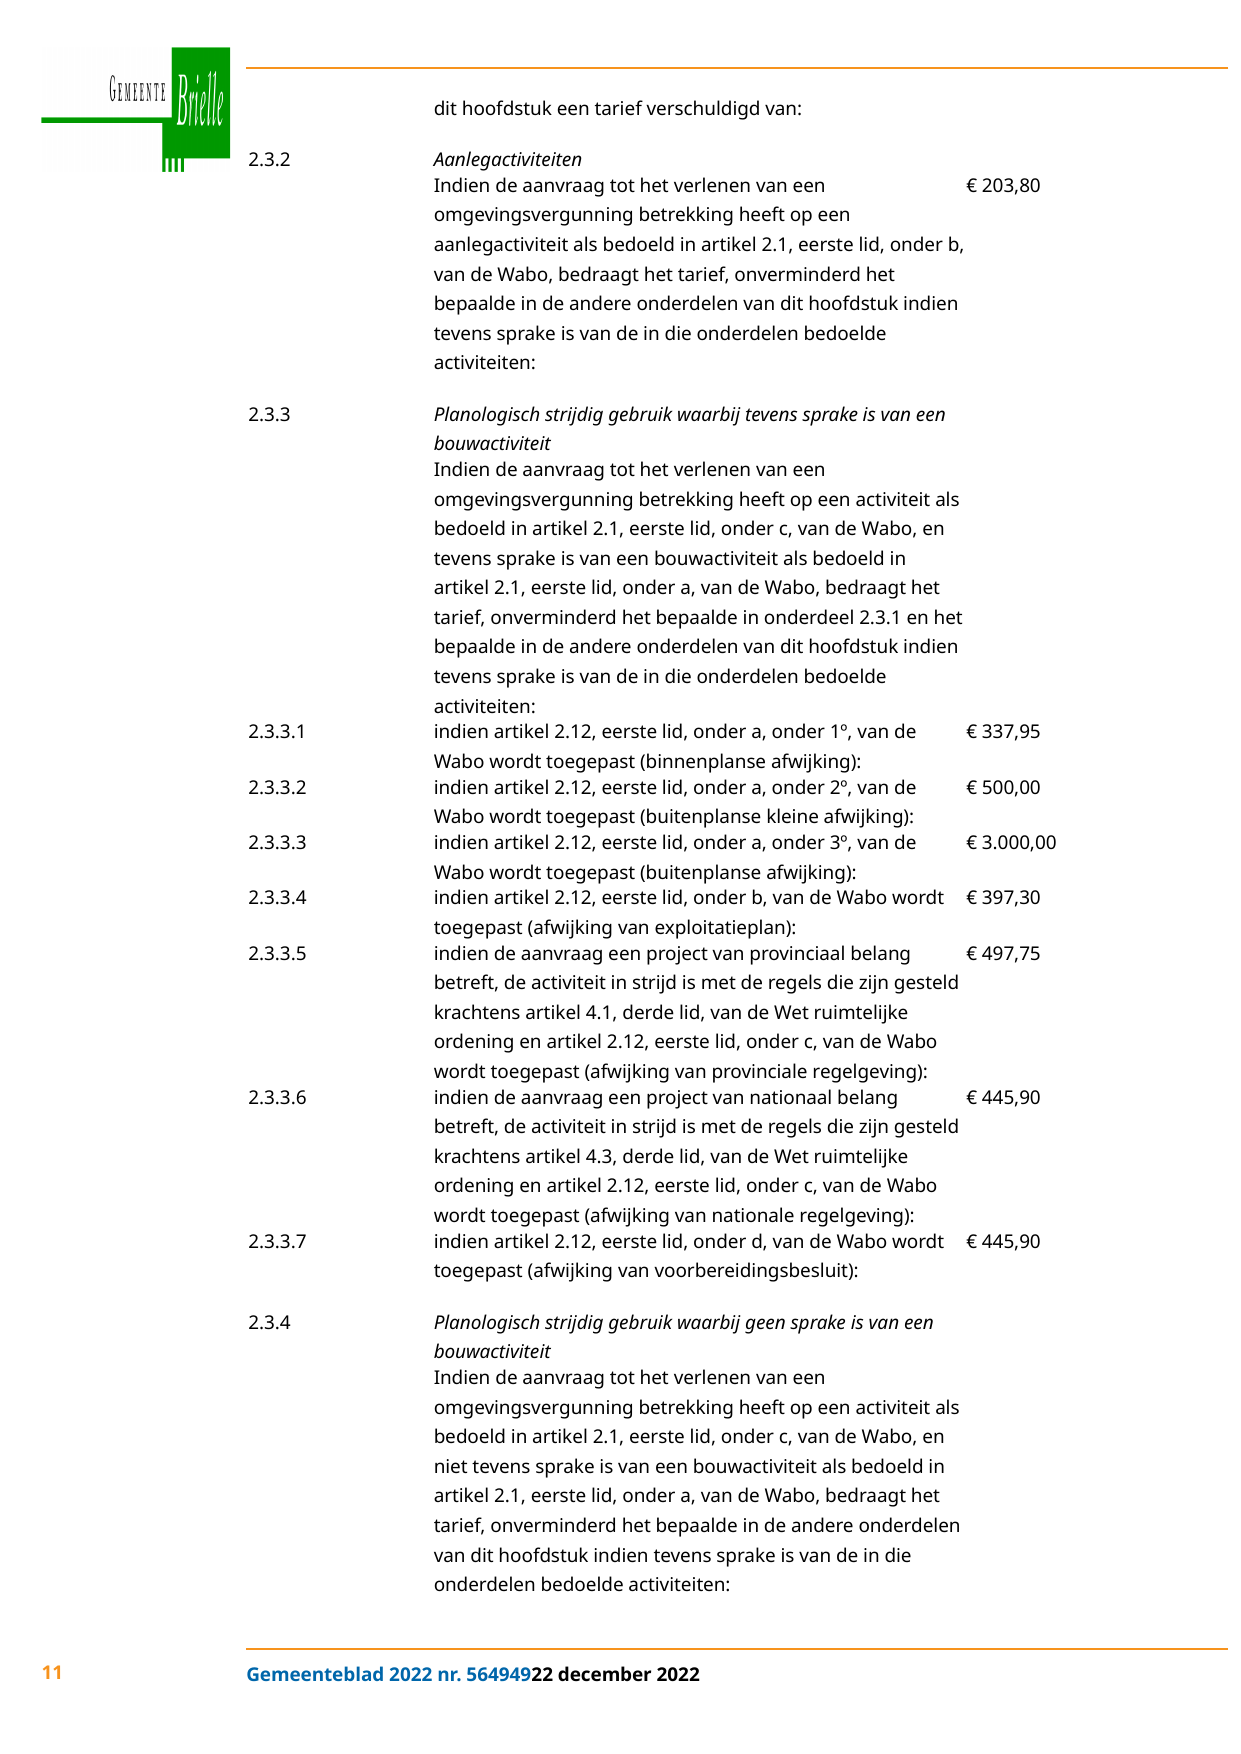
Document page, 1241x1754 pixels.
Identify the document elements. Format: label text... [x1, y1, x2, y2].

table_cell € 445,90 [966, 1084, 1152, 1228]
table_cell € 500,00 [966, 774, 1152, 829]
table_cell [966, 1364, 1152, 1597]
table_cell indien de aanvraag een project van nationaal belang betreft, de activiteit in strijd is met de regels die zijn gesteld krachtens artikel 4.3, derde lid, van de Wet ruimtelijke ordening en artikel 2.12, eerste lid, onder c, van de Wabo wordt toegepast (afwijking van nationale regelgeving): [434, 1084, 966, 1228]
table_cell [248, 172, 433, 375]
table_cell Aanlegactiviteiten [434, 146, 966, 172]
table_cell [966, 95, 1152, 121]
table_cell indien artikel 2.12, eerste lid, onder a, onder 3º, van de Wabo wordt toegepast (buitenplanse afwijking): [434, 829, 966, 884]
table_cell € 497,75 [966, 940, 1152, 1084]
table_cell Planologisch strijdig gebruik waarbij geen sprake is van een bouwactiviteit [434, 1309, 966, 1364]
table_cell indien artikel 2.12, eerste lid, onder d, van de Wabo wordt toegepast (afwijking van voorbereidingsbesluit): [434, 1228, 966, 1283]
table_cell 2.3.3.4 [248, 885, 433, 940]
table_cell dit hoofdstuk een tarief verschuldigd van: [434, 95, 966, 121]
table_cell € 397,30 [966, 885, 1152, 940]
table_cell € 337,95 [966, 719, 1152, 774]
table_cell [248, 121, 1152, 146]
table_cell [248, 95, 433, 121]
table_cell 2.3.3 [248, 401, 433, 456]
table_cell 2.3.3.2 [248, 774, 433, 829]
table_cell [966, 456, 1152, 719]
table_cell indien artikel 2.12, eerste lid, onder b, van de Wabo wordt toegepast (afwijking van exploitatieplan): [434, 885, 966, 940]
table_cell € 445,90 [966, 1228, 1152, 1283]
table_cell indien de aanvraag een project van provinciaal belang betreft, de activiteit in strijd is met de regels die zijn gesteld krachtens artikel 4.1, derde lid, van de Wet ruimtelijke ordening en artikel 2.12, eerste lid, onder c, van de Wabo wordt toegepast (afwijking van provinciale regelgeving): [434, 940, 966, 1084]
table_cell indien artikel 2.12, eerste lid, onder a, onder 2º, van de Wabo wordt toegepast (buitenplanse kleine afwijking): [434, 774, 966, 829]
table_cell Planologisch strijdig gebruik waarbij tevens sprake is van een bouwactiviteit [434, 401, 966, 456]
table_cell [966, 146, 1152, 172]
table_cell [966, 1309, 1152, 1364]
table_cell Indien de aanvraag tot het verlenen van een omgevingsvergunning betrekking heeft op een activiteit als bedoeld in artikel 2.1, eerste lid, onder c, van de Wabo, en niet tevens sprake is van een bouwactiviteit als bedoeld in artikel 2.1, eerste lid, onder a, van de Wabo, bedraagt het tarief, onverminderd het bepaalde in de andere onderdelen van dit hoofdstuk indien tevens sprake is van de in die onderdelen bedoelde activiteiten: [434, 1364, 966, 1597]
table_cell [248, 456, 433, 719]
table_cell [966, 401, 1152, 456]
table_cell indien artikel 2.12, eerste lid, onder a, onder 1º, van de Wabo wordt toegepast (binnenplanse afwijking): [434, 719, 966, 774]
table_cell 2.3.3.5 [248, 940, 433, 1084]
table_cell Indien de aanvraag tot het verlenen van een omgevingsvergunning betrekking heeft op een activiteit als bedoeld in artikel 2.1, eerste lid, onder c, van de Wabo, en tevens sprake is van een bouwactiviteit als bedoeld in artikel 2.1, eerste lid, onder a, van de Wabo, bedraagt het tarief, onverminderd het bepaalde in onderdeel 2.3.1 en het bepaalde in de andere onderdelen van dit hoofdstuk indien tevens sprake is van de in die onderdelen bedoelde activiteiten: [434, 456, 966, 719]
picture [41, 47, 231, 172]
table_cell [248, 1364, 433, 1597]
table_cell 2.3.3.1 [248, 719, 433, 774]
table_cell Indien de aanvraag tot het verlenen van een omgevingsvergunning betrekking heeft op een aanlegactiviteit als bedoeld in artikel 2.1, eerste lid, onder b, van de Wabo, bedraagt het tarief, onverminderd het bepaalde in de andere onderdelen van dit hoofdstuk indien tevens sprake is van de in die onderdelen bedoelde activiteiten: [434, 172, 966, 375]
table_cell 2.3.4 [248, 1309, 433, 1364]
table_cell 2.3.2 [248, 146, 433, 172]
table_cell [248, 375, 1152, 401]
table_cell € 203,80 [966, 172, 1152, 375]
table_cell 2.3.3.7 [248, 1228, 433, 1283]
table_cell [248, 1283, 1152, 1309]
table_cell € 3.000,00 [966, 829, 1152, 884]
table_cell 2.3.3.6 [248, 1084, 433, 1228]
table_cell 2.3.3.3 [248, 829, 433, 884]
